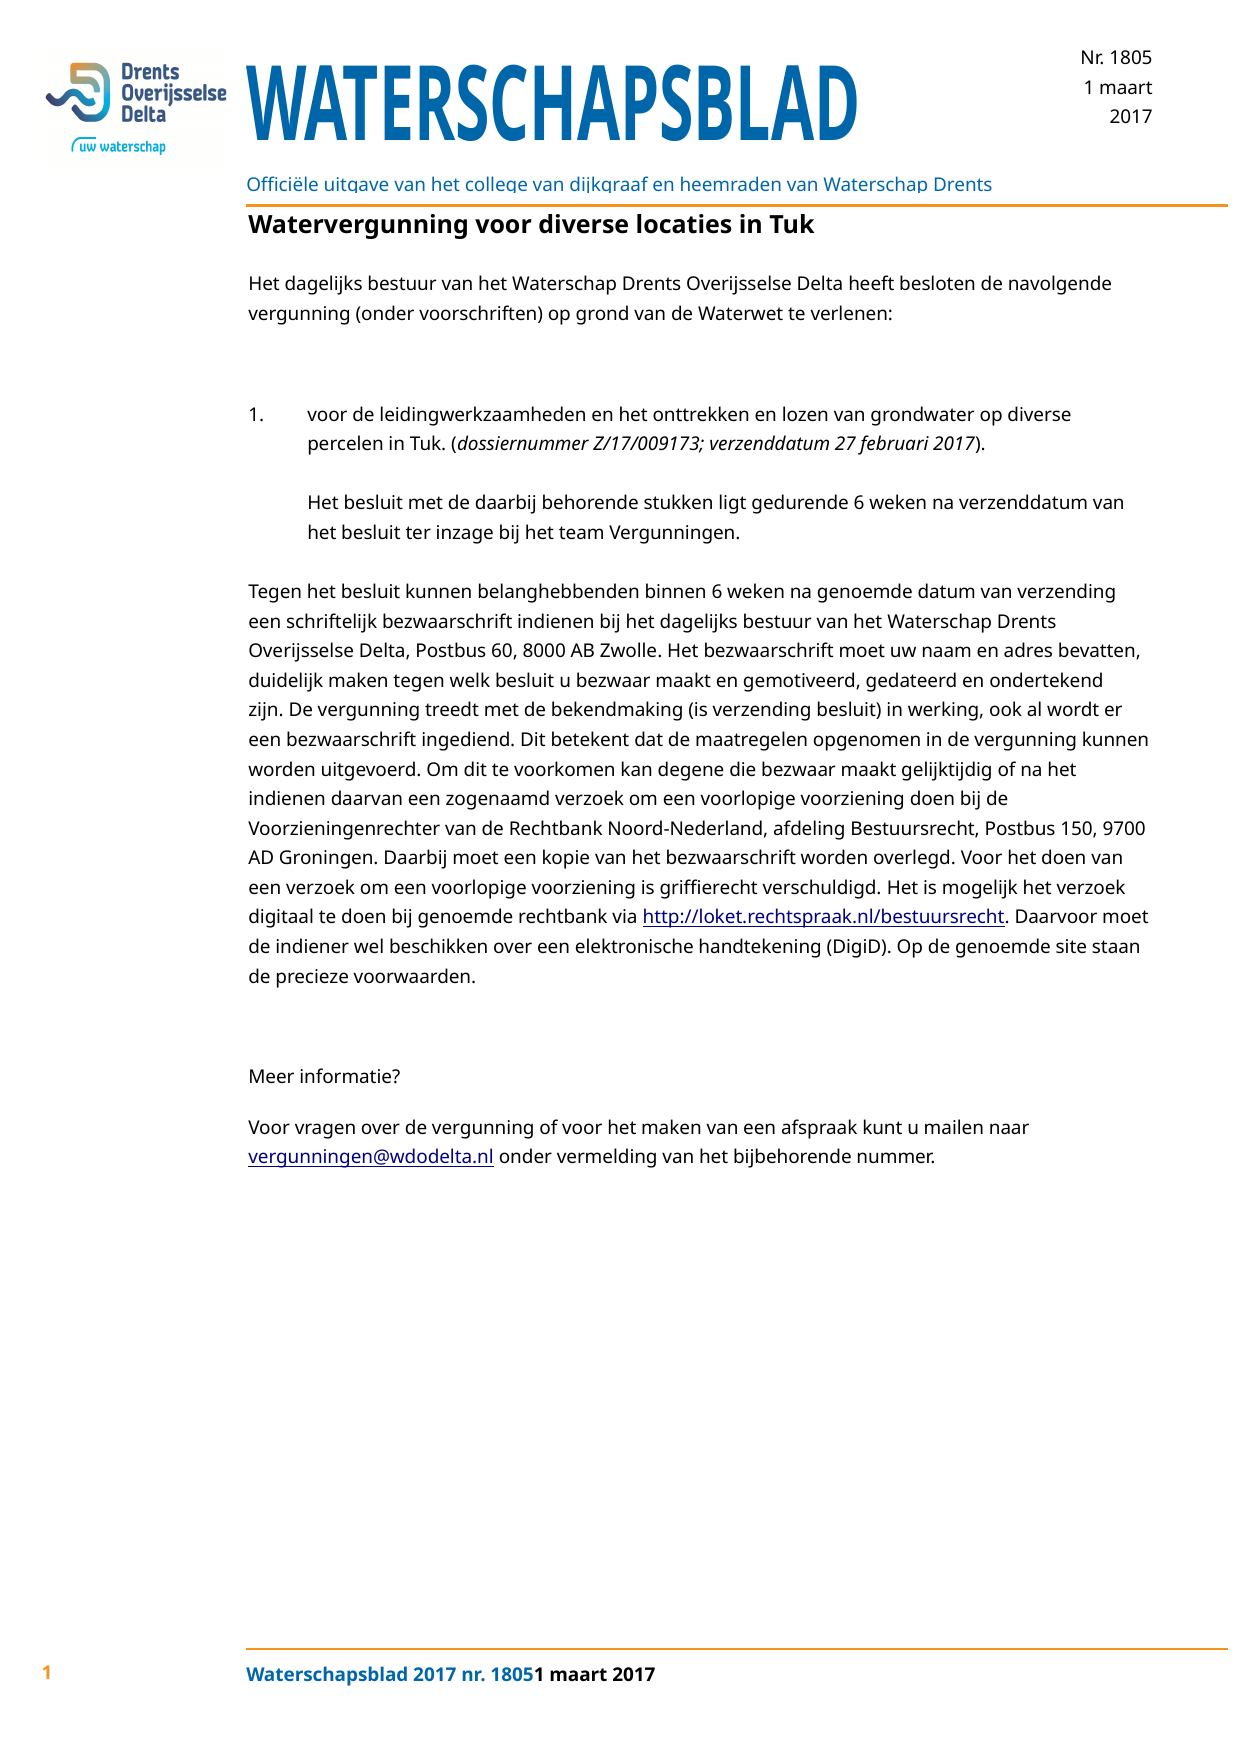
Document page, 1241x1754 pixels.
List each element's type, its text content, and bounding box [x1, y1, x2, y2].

picture [41, 47, 231, 172]
text Tegen het besluit kunnen belanghebbenden binnen 6 weken na genoemde datum van verzending een schriftelijk bezwaarschrift indienen bij het dagelijks bestuur van het Waterschap Drents Overijsselse Delta, Postbus 60, 8000 AB Zwolle. Het bezwaarschrift moet uw naam en adres bevatten, duidelijk maken tegen welk besluit u bezwaar maakt en gemotiveerd, gedateerd en ondertekend zijn. De vergunning treedt met de bekendmaking (is verzending besluit) in werking, ook al wordt er een bezwaarschrift ingediend. Dit betekent dat de maatregelen opgenomen in de vergunning kunnen worden uitgevoerd. Om dit te voorkomen kan degene die bezwaar maakt gelijktijdig of na het indienen daarvan een zogenaamd verzoek om een voorlopige voorziening doen bij de Voorzieningenrechter van de Rechtbank Noord-Nederland, afdeling Bestuursrecht, Postbus 150, 9700 AD Groningen. Daarbij moet een kopie van het bezwaarschrift worden overlegd. Voor het doen van een verzoek om een voorlopige voorziening is griffierecht verschuldigd. Het is mogelijk het verzoek digitaal te doen bij genoemde rechtbank via http://loket.rechtspraak.nl/bestuursrecht. Daarvoor moet de indiener wel beschikken over een elektronische handtekening (DigiD). Op de genoemde site staan de precieze voorwaarden. [248, 578, 1152, 988]
text Watervergunning voor diverse locaties in Tuk [248, 207, 1152, 241]
text Het dagelijks bestuur van het Waterschap Drents Overijsselse Delta heeft besloten de navolgende vergunning (onder voorschriften) op grond van de Waterwet te verlenen: [248, 270, 1152, 326]
list voor de leidingwerkzaamheden en het onttrekken en lozen van grondwater op diverse percelen in Tuk. (dossiernummer Z/17/009173; verzenddatum 27 februari 2017). [248, 401, 1152, 456]
list Het besluit met de daarbij behorende stukken ligt gedurende 6 weken na verzenddatum van het besluit ter inzage bij het team Vergunningen. [248, 489, 1152, 545]
text Meer informatie? [248, 1064, 1152, 1089]
text Voor vragen over de vergunning of voor het maken van een afspraak kunt u mailen naar vergunningen@wdodelta.nl onder vermelding van het bijbehorende nummer. [248, 1114, 1152, 1169]
